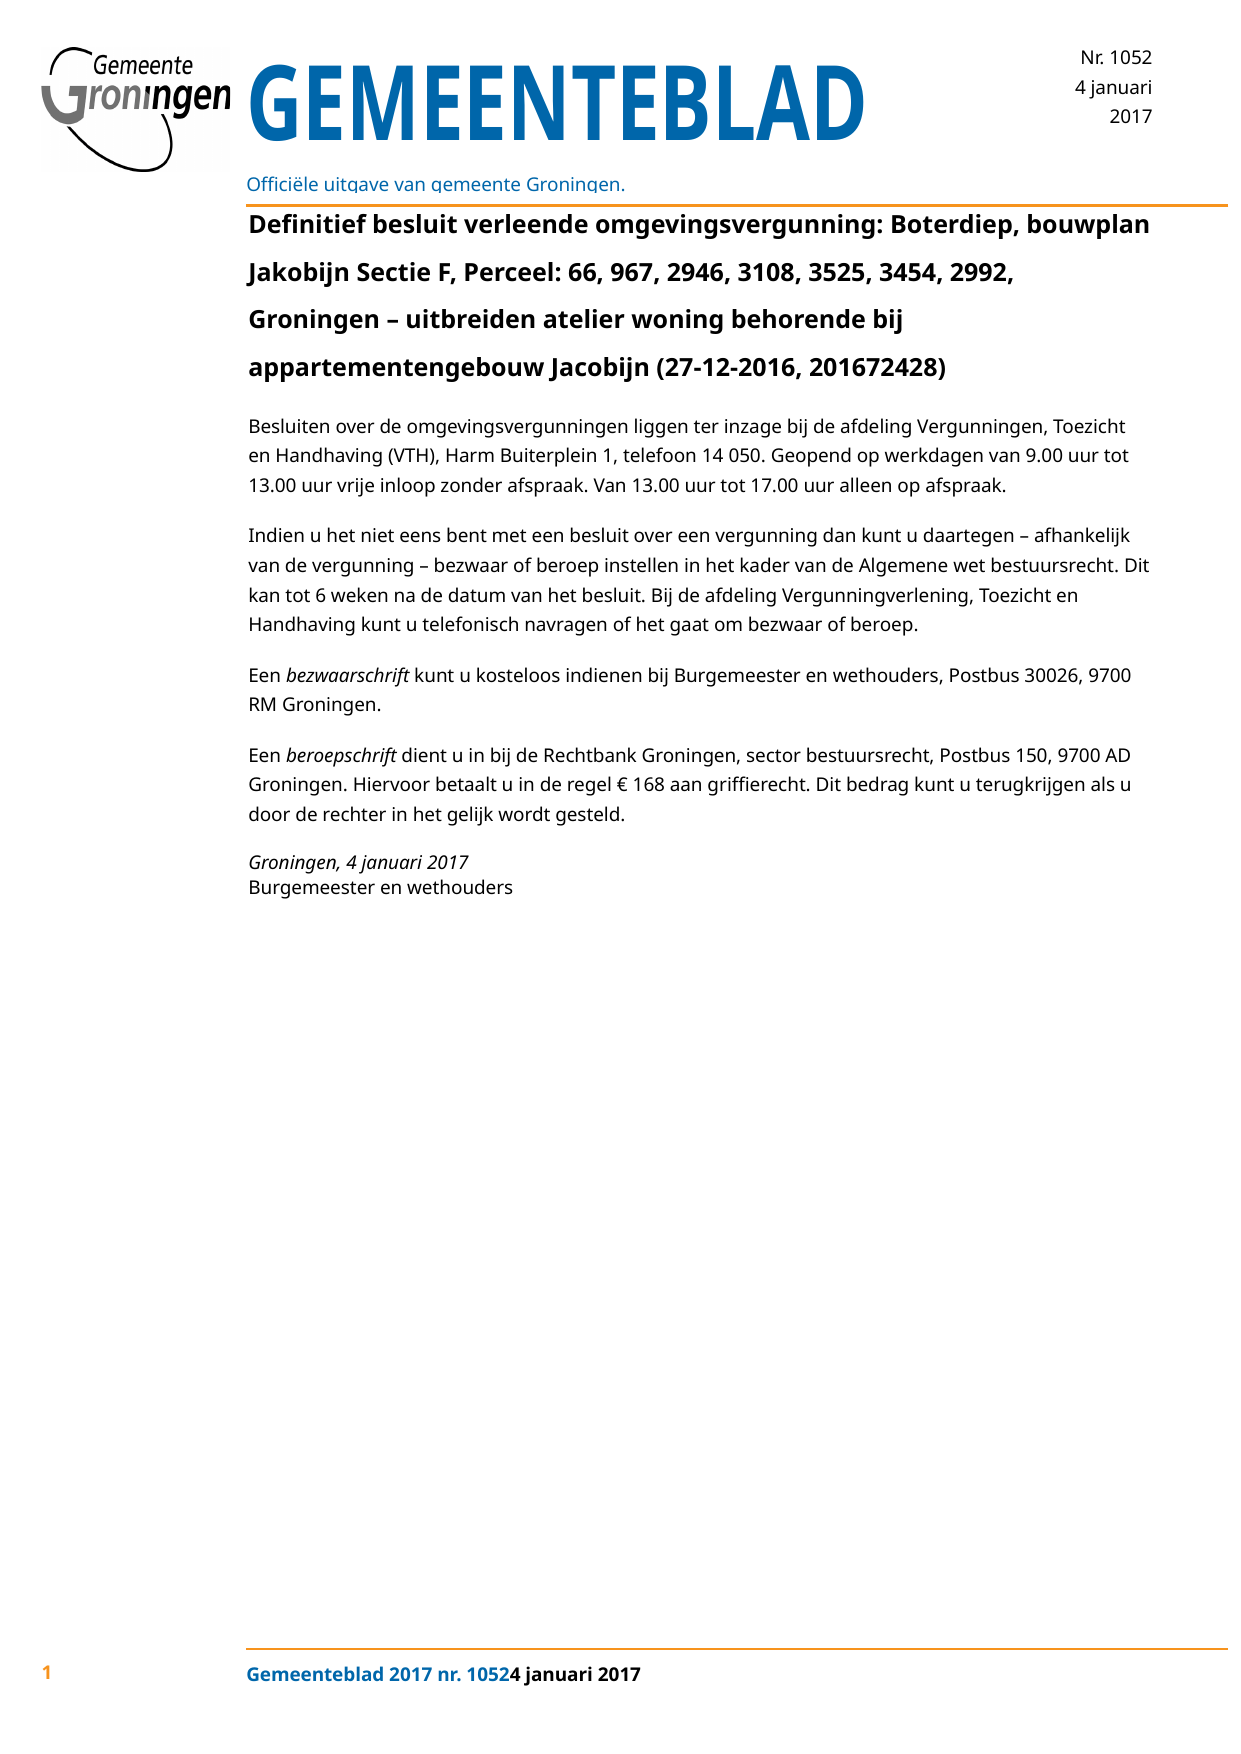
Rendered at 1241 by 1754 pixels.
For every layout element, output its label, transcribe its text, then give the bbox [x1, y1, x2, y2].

picture [41, 47, 231, 172]
text Een bezwaarschrift kunt u kosteloos indienen bij Burgemeester en wethouders, Postbus 30026, 9700 RM Groningen. [248, 662, 1152, 717]
text Definitief besluit verleende omgevingsvergunning: Boterdiep, bouwplan Jakobijn Sectie F, Perceel: 66, 967, 2946, 3108, 3525, 3454, 2992, Groningen – uitbreiden atelier woning behorende bij appartementengebouw Jacobijn (27-12-2016, 201672428) [248, 207, 1152, 384]
text Groningen, 4 januari 2017 [248, 849, 1152, 874]
text Besluiten over de omgevingsvergunningen liggen ter inzage bij de afdeling Vergunningen, Toezicht en Handhaving (VTH), Harm Buiterplein 1, telefoon 14 050. Geopend op werkdagen van 9.00 uur tot 13.00 uur vrije inloop zonder afspraak. Van 13.00 uur tot 17.00 uur alleen op afspraak. [248, 413, 1152, 498]
text Een beroepschrift dient u in bij de Rechtbank Groningen, sector bestuursrecht, Postbus 150, 9700 AD Groningen. Hiervoor betaalt u in de regel € 168 aan griffierecht. Dit bedrag kunt u terugkrijgen als u door de rechter in het gelijk wordt gesteld. [248, 742, 1152, 827]
text Burgemeester en wethouders [248, 874, 1152, 900]
text Indien u het niet eens bent met een besluit over een vergunning dan kunt u daartegen – afhankelijk van de vergunning – bezwaar of beroep instellen in het kader van de Algemene wet bestuursrecht. Dit kan tot 6 weken na de datum van het besluit. Bij de afdeling Vergunningverlening, Toezicht en Handhaving kunt u telefonisch navragen of het gaat om bezwaar of beroep. [248, 523, 1152, 637]
